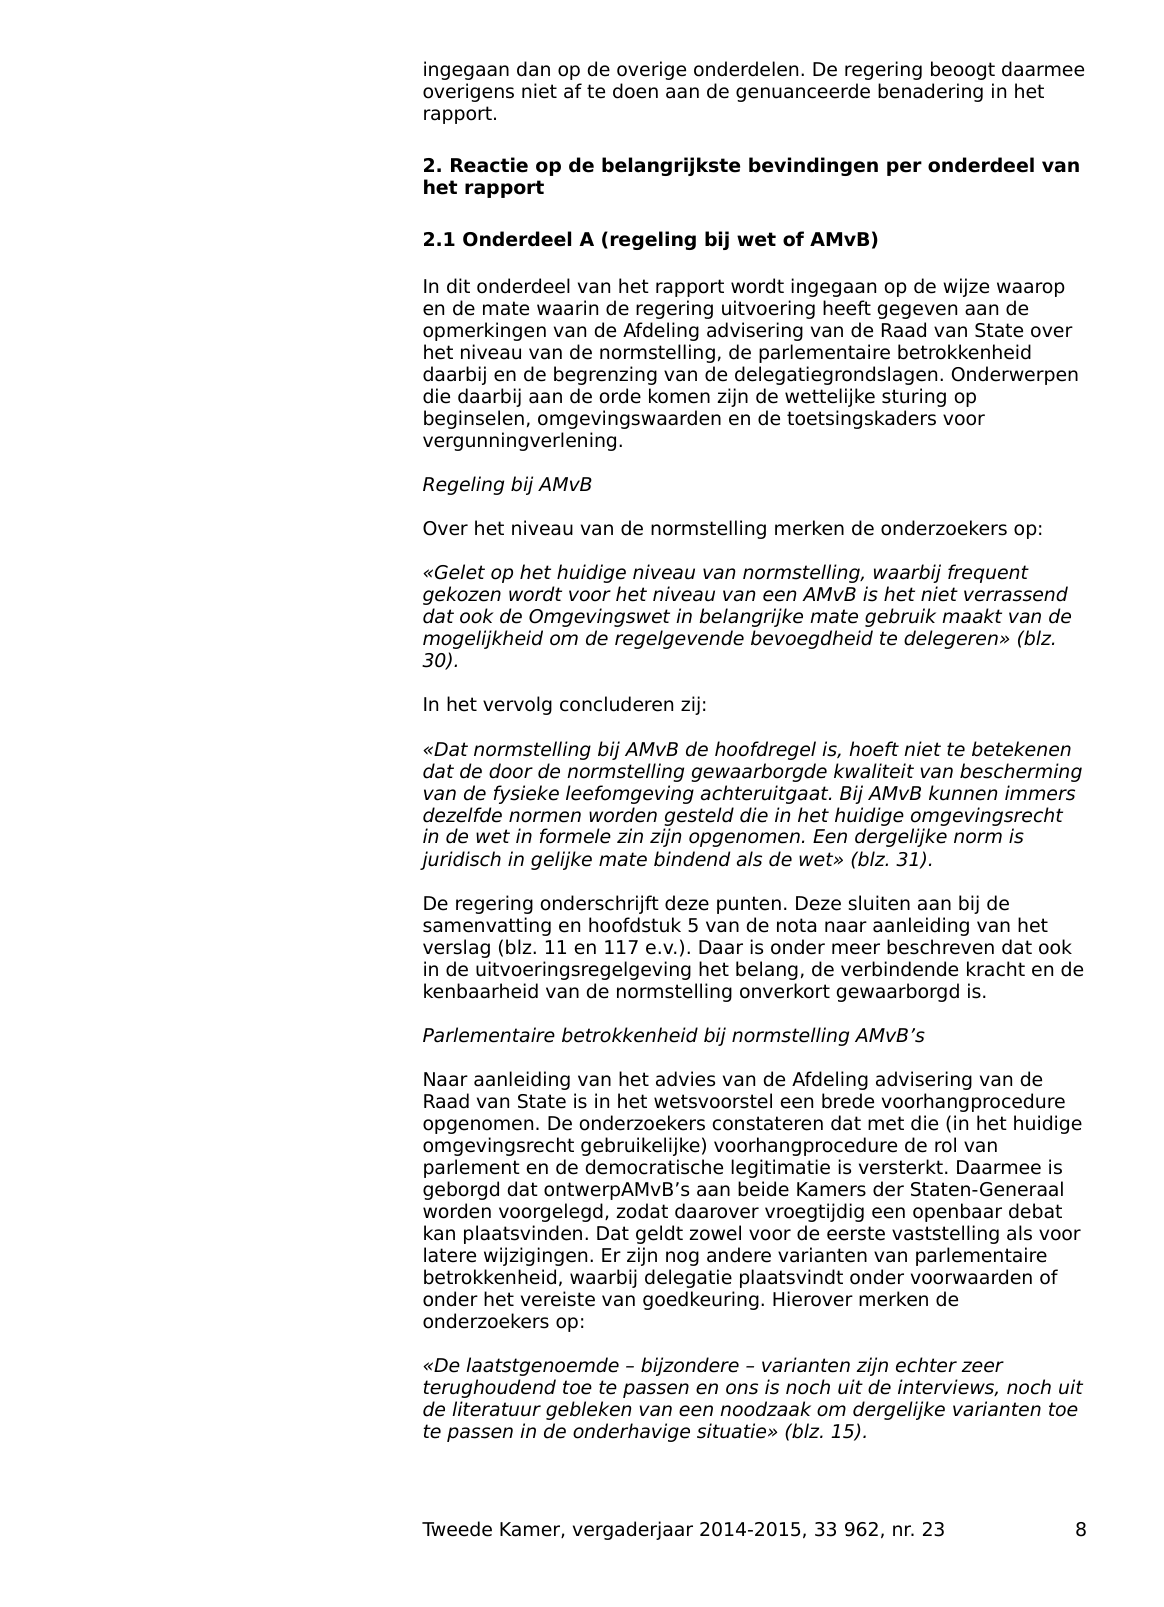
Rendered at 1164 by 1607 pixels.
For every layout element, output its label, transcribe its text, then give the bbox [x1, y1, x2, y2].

text ingegaan dan op de overige onderdelen. De regering beoogt daarmee overigens niet af te doen aan de genuanceerde benadering in het rapport. [422, 59, 1087, 125]
subtitle Regeling bij AMvB [422, 474, 1087, 496]
text Over het niveau van de normstelling merken de onderzoekers op: [422, 518, 1087, 540]
text Naar aanleiding van het advies van de Afdeling advisering van de Raad van State is in het wetsvoorstel een brede voorhangprocedure opgenomen. De onderzoekers constateren dat met die (in het huidige omgevingsrecht gebruikelijke) voorhangprocedure de rol van parlement en de democratische legitimatie is versterkt. Daarmee is geborgd dat ontwerpAMvB’s aan beide Kamers der Staten-Generaal worden voorgelegd, zodat daarover vroegtijdig een openbaar debat kan plaatsvinden. Dat geldt zowel voor de eerste vaststelling als voor latere wijzigingen. Er zijn nog andere varianten van parlementaire betrokkenheid, waarbij delegatie plaatsvindt onder voorwaarden of onder het vereiste van goedkeuring. Hierover merken de onderzoekers op: [422, 1069, 1087, 1333]
text In het vervolg concluderen zij: [422, 694, 1087, 716]
text De regering onderschrijft deze punten. Deze sluiten aan bij de samenvatting en hoofdstuk 5 van de nota naar aanleiding van het verslag (blz. 11 en 117 e.v.). Daar is onder meer beschreven dat ook in de uitvoeringsregelgeving het belang, de verbindende kracht en de kenbaarheid van de normstelling onverkort gewaarborgd is. [422, 893, 1087, 1002]
subtitle 2. Reactie op de belangrijkste bevindingen per onderdeel van het rapport [422, 155, 1087, 199]
text «De laatstgenoemde – bijzondere – varianten zijn echter zeer terughoudend toe te passen en ons is noch uit de interviews, noch uit de literatuur gebleken van een noodzaak om dergelijke varianten toe te passen in de onderhavige situatie» (blz. 15). [422, 1355, 1087, 1443]
subtitle Parlementaire betrokkenheid bij normstelling AMvB’s [422, 1025, 1087, 1047]
text In dit onderdeel van het rapport wordt ingegaan op de wijze waarop en de mate waarin de regering uitvoering heeft gegeven aan de opmerkingen van de Afdeling advisering van de Raad van State over het niveau van de normstelling, de parlementaire betrokkenheid daarbij en de begrenzing van de delegatiegrondslagen. Onderwerpen die daarbij aan de orde komen zijn de wettelijke sturing op beginselen, omgevingswaarden en de toetsingskaders voor vergunningverlening. [422, 276, 1087, 452]
text «Gelet op het huidige niveau van normstelling, waarbij frequent gekozen wordt voor het niveau van een AMvB is het niet verrassend dat ook de Omgevingswet in belangrijke mate gebruik maakt van de mogelijkheid om de regelgevende bevoegdheid te delegeren» (blz. 30). [422, 562, 1087, 672]
subtitle 2.1 Onderdeel A (regeling bij wet of AMvB) [422, 229, 1087, 251]
text «Dat normstelling bij AMvB de hoofdregel is, hoeft niet te betekenen dat de door de normstelling gewaarborgde kwaliteit van bescherming van de fysieke leefomgeving achteruitgaat. Bij AMvB kunnen immers dezelfde normen worden gesteld die in het huidige omgevingsrecht in de wet in formele zin zijn opgenomen. Een dergelijke norm is juridisch in gelijke mate bindend als de wet» (blz. 31). [422, 738, 1087, 870]
